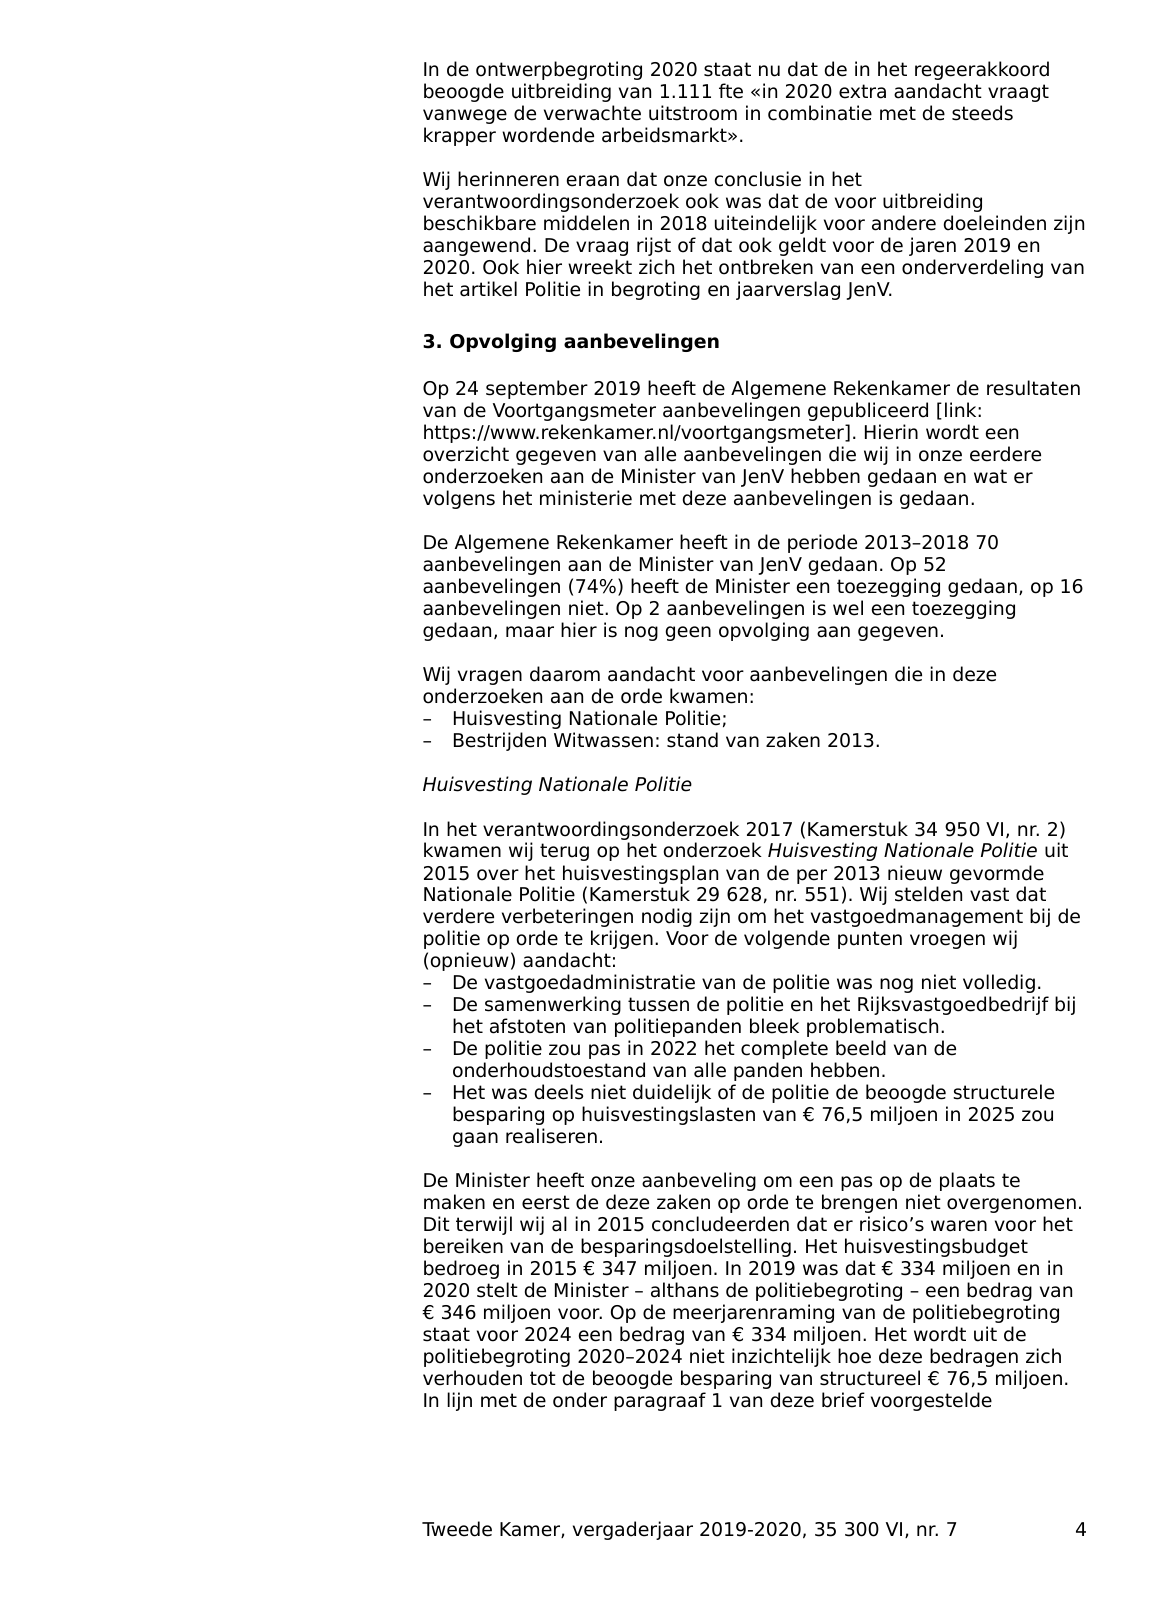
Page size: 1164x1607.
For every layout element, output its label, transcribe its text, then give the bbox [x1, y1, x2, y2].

text In het verantwoordingsonderzoek 2017 (Kamerstuk 34 950 VI, nr. 2) kwamen wij terug op het onderzoek Huisvesting Nationale Politie uit 2015 over het huisvestingsplan van de per 2013 nieuw gevormde Nationale Politie (Kamerstuk 29 628, nr. 551). Wij stelden vast dat verdere verbeteringen nodig zijn om het vastgoedmanagement bij de politie op orde te krijgen. Voor de volgende punten vroegen wij (opnieuw) aandacht: [422, 818, 1087, 972]
text Wij vragen daarom aandacht voor aanbevelingen die in deze onderzoeken aan de orde kwamen: [422, 664, 1087, 708]
text – Het was deels niet duidelijk of de politie de beoogde structurele besparing op huisvestingslasten van € 76,5 miljoen in 2025 zou gaan realiseren. [422, 1082, 1087, 1148]
text – Huisvesting Nationale Politie; [422, 708, 1087, 730]
text In de ontwerpbegroting 2020 staat nu dat de in het regeerakkoord beoogde uitbreiding van 1.111 fte «in 2020 extra aandacht vraagt vanwege de verwachte uitstroom in combinatie met de steeds krapper wordende arbeidsmarkt». [422, 59, 1087, 147]
subtitle 3. Opvolging aanbevelingen [422, 331, 1087, 353]
subtitle Huisvesting Nationale Politie [422, 774, 1087, 796]
text – Bestrijden Witwassen: stand van zaken 2013. [422, 730, 1087, 752]
text – De vastgoedadministratie van de politie was nog niet volledig. [422, 972, 1087, 994]
text – De politie zou pas in 2022 het complete beeld van de onderhoudstoestand van alle panden hebben. [422, 1038, 1087, 1082]
text – De samenwerking tussen de politie en het Rijksvastgoedbedrijf bij het afstoten van politiepanden bleek problematisch. [422, 994, 1087, 1038]
text Wij herinneren eraan dat onze conclusie in het verantwoordingsonderzoek ook was dat de voor uitbreiding beschikbare middelen in 2018 uiteindelijk voor andere doeleinden zijn aangewend. De vraag rijst of dat ook geldt voor de jaren 2019 en 2020. Ook hier wreekt zich het ontbreken van een onderverdeling van het artikel Politie in begroting en jaarverslag JenV. [422, 169, 1087, 301]
text De Algemene Rekenkamer heeft in de periode 2013–2018 70 aanbevelingen aan de Minister van JenV gedaan. Op 52 aanbevelingen (74%) heeft de Minister een toezegging gedaan, op 16 aanbevelingen niet. Op 2 aanbevelingen is wel een toezegging gedaan, maar hier is nog geen opvolging aan gegeven. [422, 532, 1087, 642]
text De Minister heeft onze aanbeveling om een pas op de plaats te maken en eerst de deze zaken op orde te brengen niet overgenomen. Dit terwijl wij al in 2015 concludeerden dat er risico’s waren voor het bereiken van de besparingsdoelstelling. Het huisvestingsbudget bedroeg in 2015 € 347 miljoen. In 2019 was dat € 334 miljoen en in 2020 stelt de Minister – althans de politiebegroting – een bedrag van € 346 miljoen voor. Op de meerjarenraming van de politiebegroting staat voor 2024 een bedrag van € 334 miljoen. Het wordt uit de politiebegroting 2020–2024 niet inzichtelijk hoe deze bedragen zich verhouden tot de beoogde besparing van structureel € 76,5 miljoen. In lijn met de onder paragraaf 1 van deze brief voorgestelde [422, 1170, 1087, 1412]
text Op 24 september 2019 heeft de Algemene Rekenkamer de resultaten van de Voortgangsmeter aanbevelingen gepubliceerd [link: https://www.rekenkamer.nl/voortgangsmeter]. Hierin wordt een overzicht gegeven van alle aanbevelingen die wij in onze eerdere onderzoeken aan de Minister van JenV hebben gedaan en wat er volgens het ministerie met deze aanbevelingen is gedaan. [422, 378, 1087, 510]
